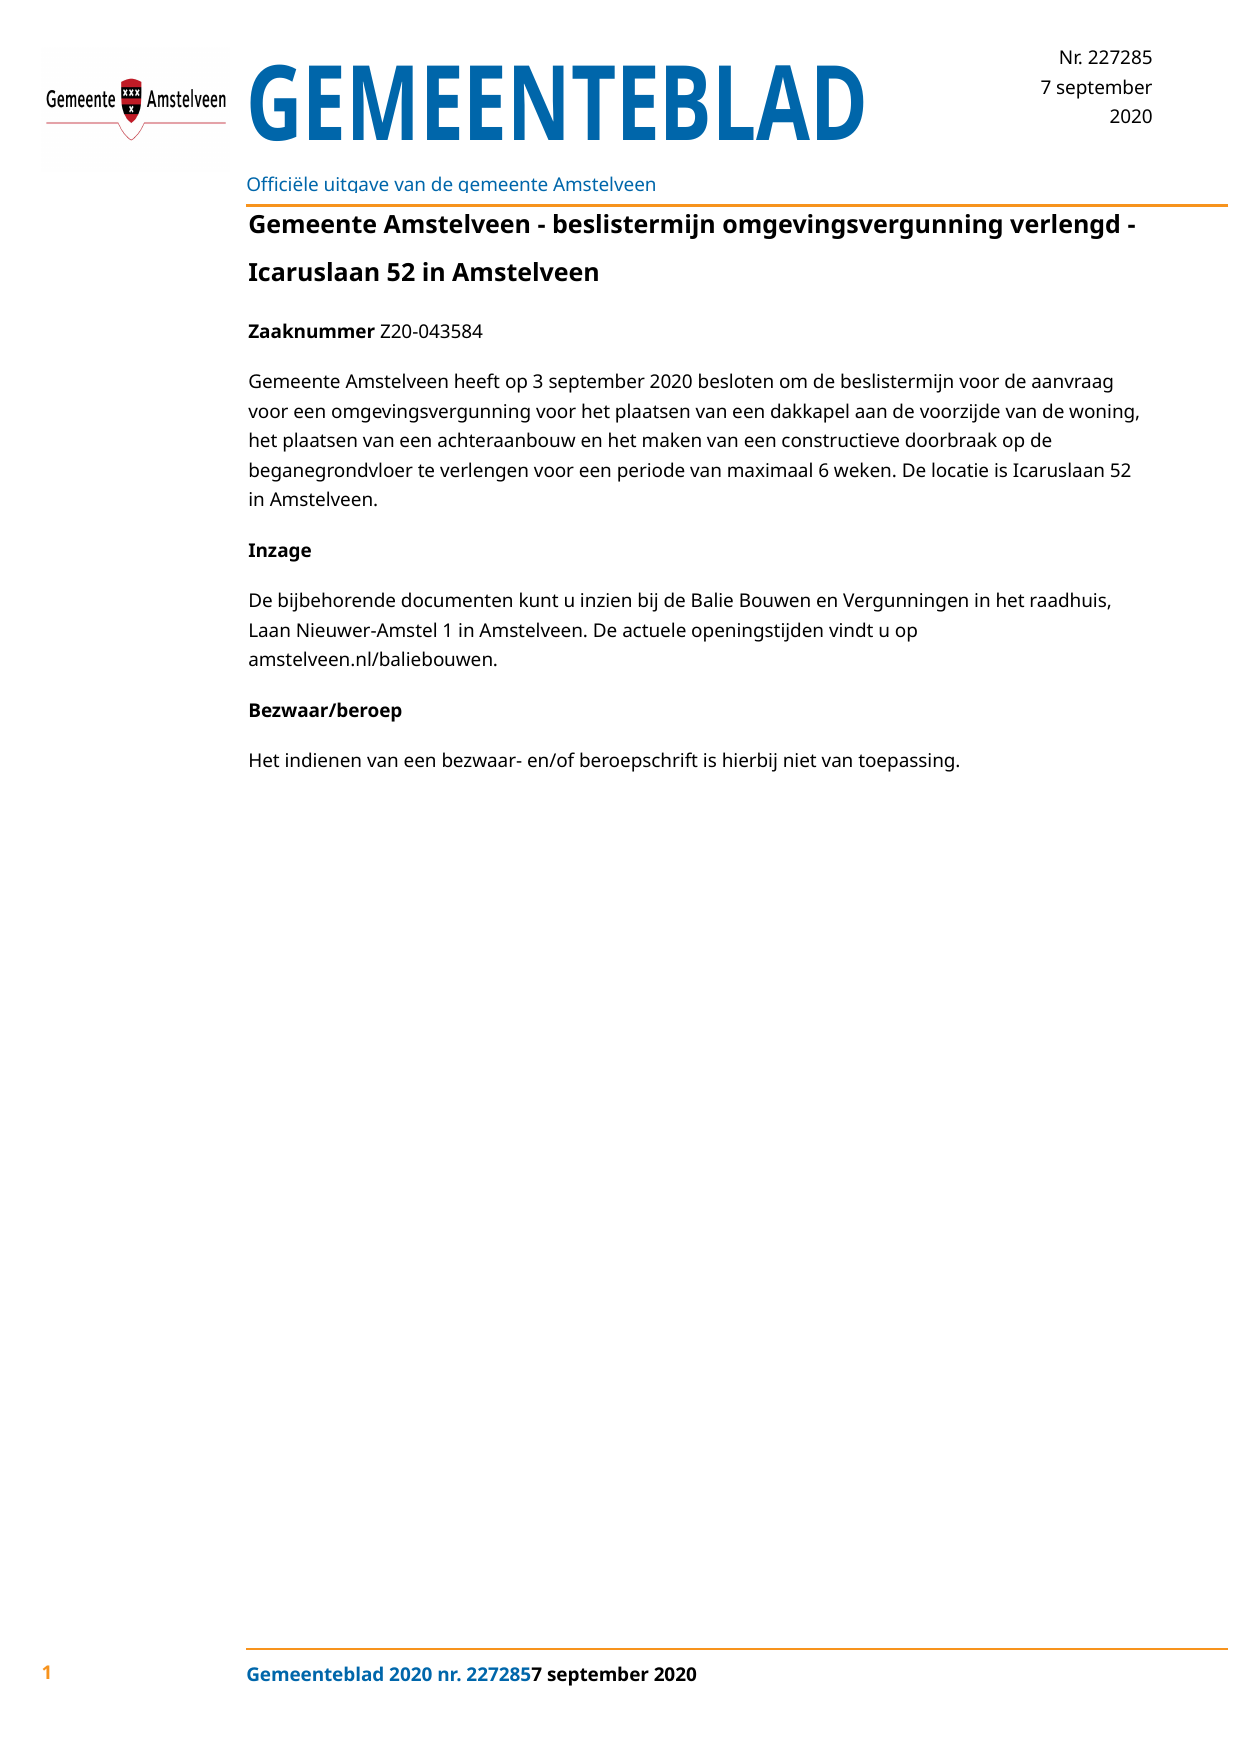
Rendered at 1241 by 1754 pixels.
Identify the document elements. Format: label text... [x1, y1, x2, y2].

text Bezwaar/beroep [248, 697, 1152, 723]
text Het indienen van een bezwaar- en/of beroepschrift is hierbij niet van toepassing. [248, 747, 1152, 773]
text Gemeente Amstelveen - beslistermijn omgevingsvergunning verlengd - Icaruslaan 52 in Amstelveen [248, 207, 1152, 288]
text Gemeente Amstelveen heeft op 3 september 2020 besloten om de beslistermijn voor de aanvraag voor een omgevingsvergunning voor het plaatsen van een dakkapel aan de voorzijde van de woning, het plaatsen van een achteraanbouw en het maken van een constructieve doorbraak op de beganegrondvloer te verlengen voor een periode van maximaal 6 weken. De locatie is Icaruslaan 52 in Amstelveen. [248, 368, 1152, 512]
text De bijbehorende documenten kunt u inzien bij de Balie Bouwen en Vergunningen in het raadhuis, Laan Nieuwer-Amstel 1 in Amstelveen. De actuele openingstijden vindt u op amstelveen.nl/baliebouwen. [248, 587, 1152, 672]
text Zaaknummer Z20-043584 [248, 318, 1152, 344]
picture [41, 47, 231, 172]
text Inzage [248, 537, 1152, 563]
